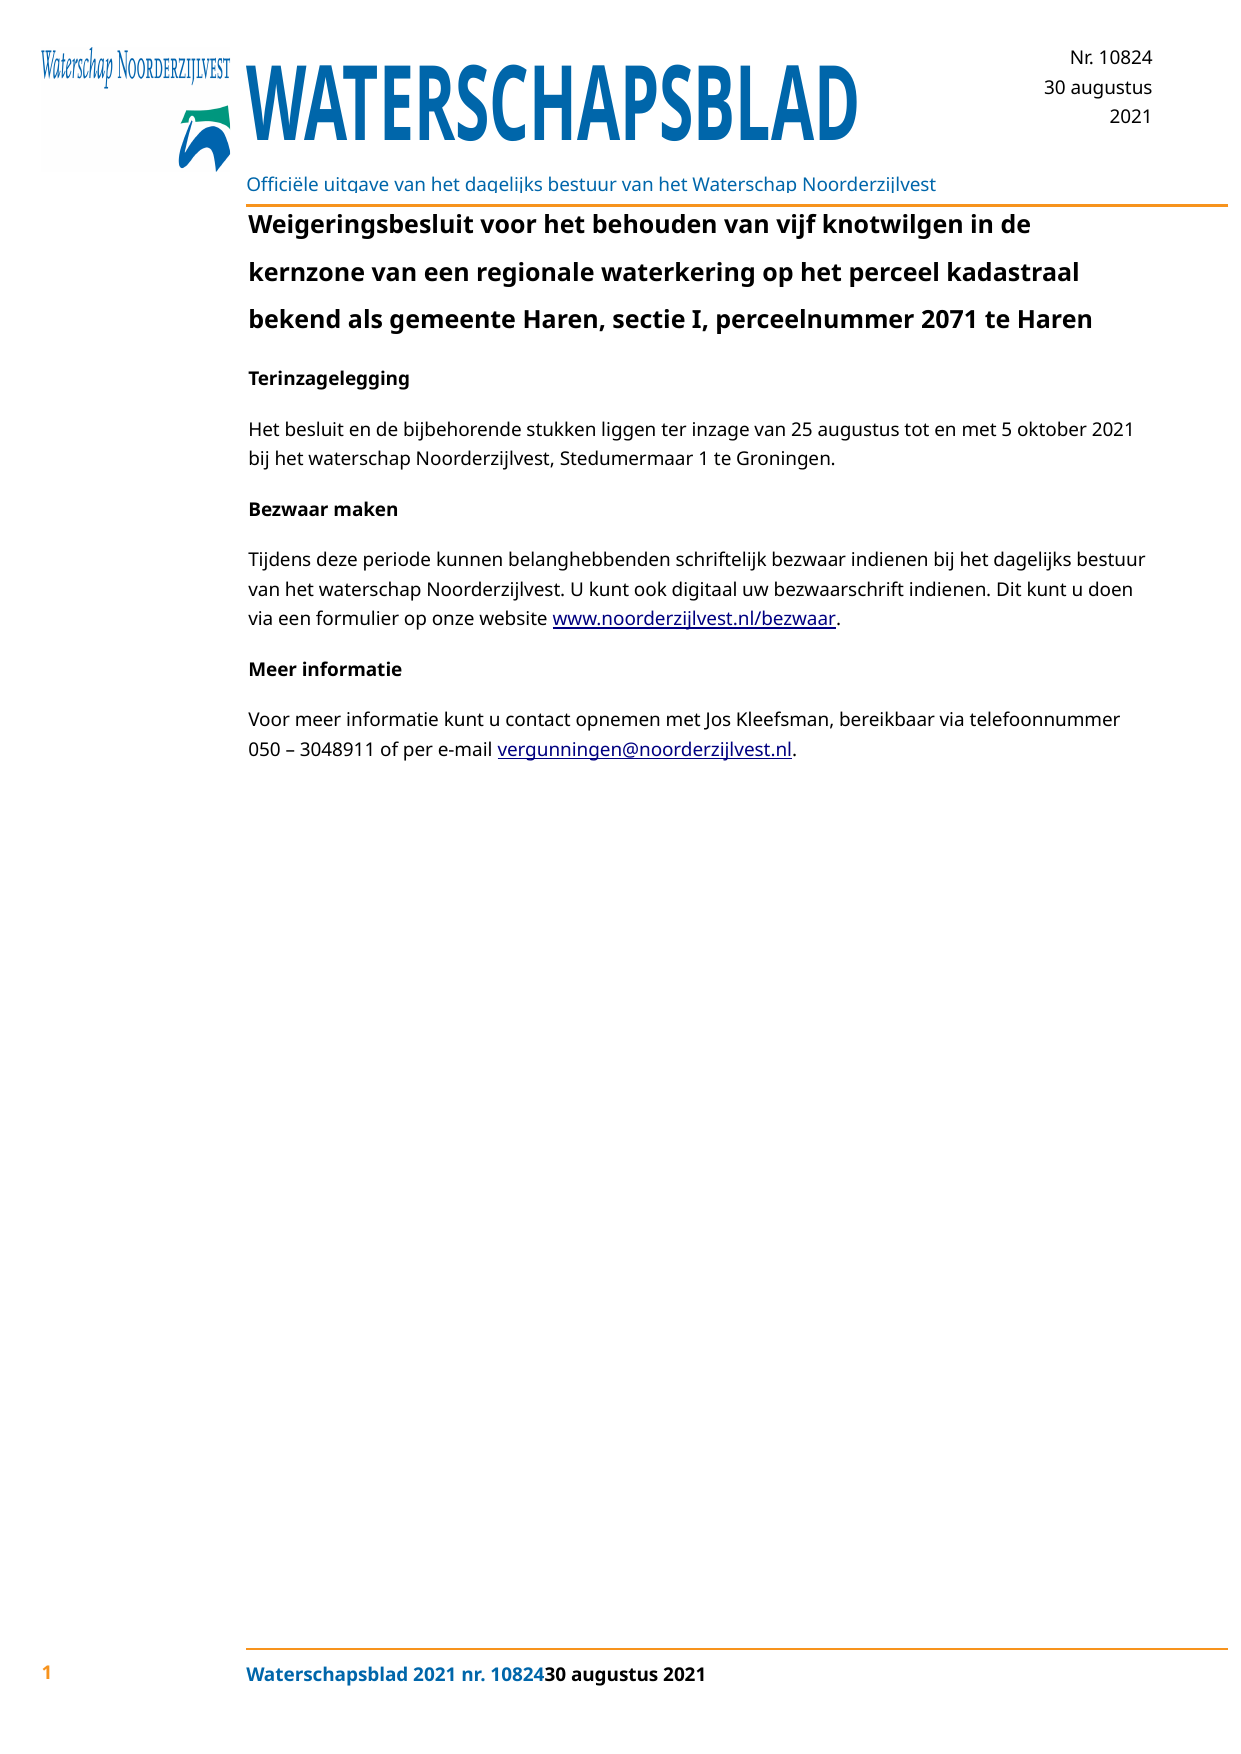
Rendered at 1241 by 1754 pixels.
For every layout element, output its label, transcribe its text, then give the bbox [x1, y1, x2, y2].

text Weigeringsbesluit voor het behouden van vijf knotwilgen in de kernzone van een regionale waterkering op het perceel kadastraal bekend als gemeente Haren, sectie I, perceelnummer 2071 te Haren [248, 207, 1152, 336]
picture [41, 47, 231, 172]
text Voor meer informatie kunt u contact opnemen met Jos Kleefsman, bereikbaar via telefoonnummer 050 – 3048911 of per e-mail vergunningen@noorderzijlvest.nl. [248, 706, 1152, 762]
text Tijdens deze periode kunnen belanghebbenden schriftelijk bezwaar indienen bij het dagelijks bestuur van het waterschap Noorderzijlvest. U kunt ook digitaal uw bezwaarschrift indienen. Dit kunt u doen via een formulier op onze website www.noorderzijlvest.nl/bezwaar. [248, 546, 1152, 631]
text Bezwaar maken [248, 496, 1152, 522]
text Het besluit en de bijbehorende stukken liggen ter inzage van 25 augustus tot en met 5 oktober 2021 bij het waterschap Noorderzijlvest, Stedumermaar 1 te Groningen. [248, 416, 1152, 471]
text Terinzagelegging [248, 366, 1152, 391]
text Meer informatie [248, 656, 1152, 682]
